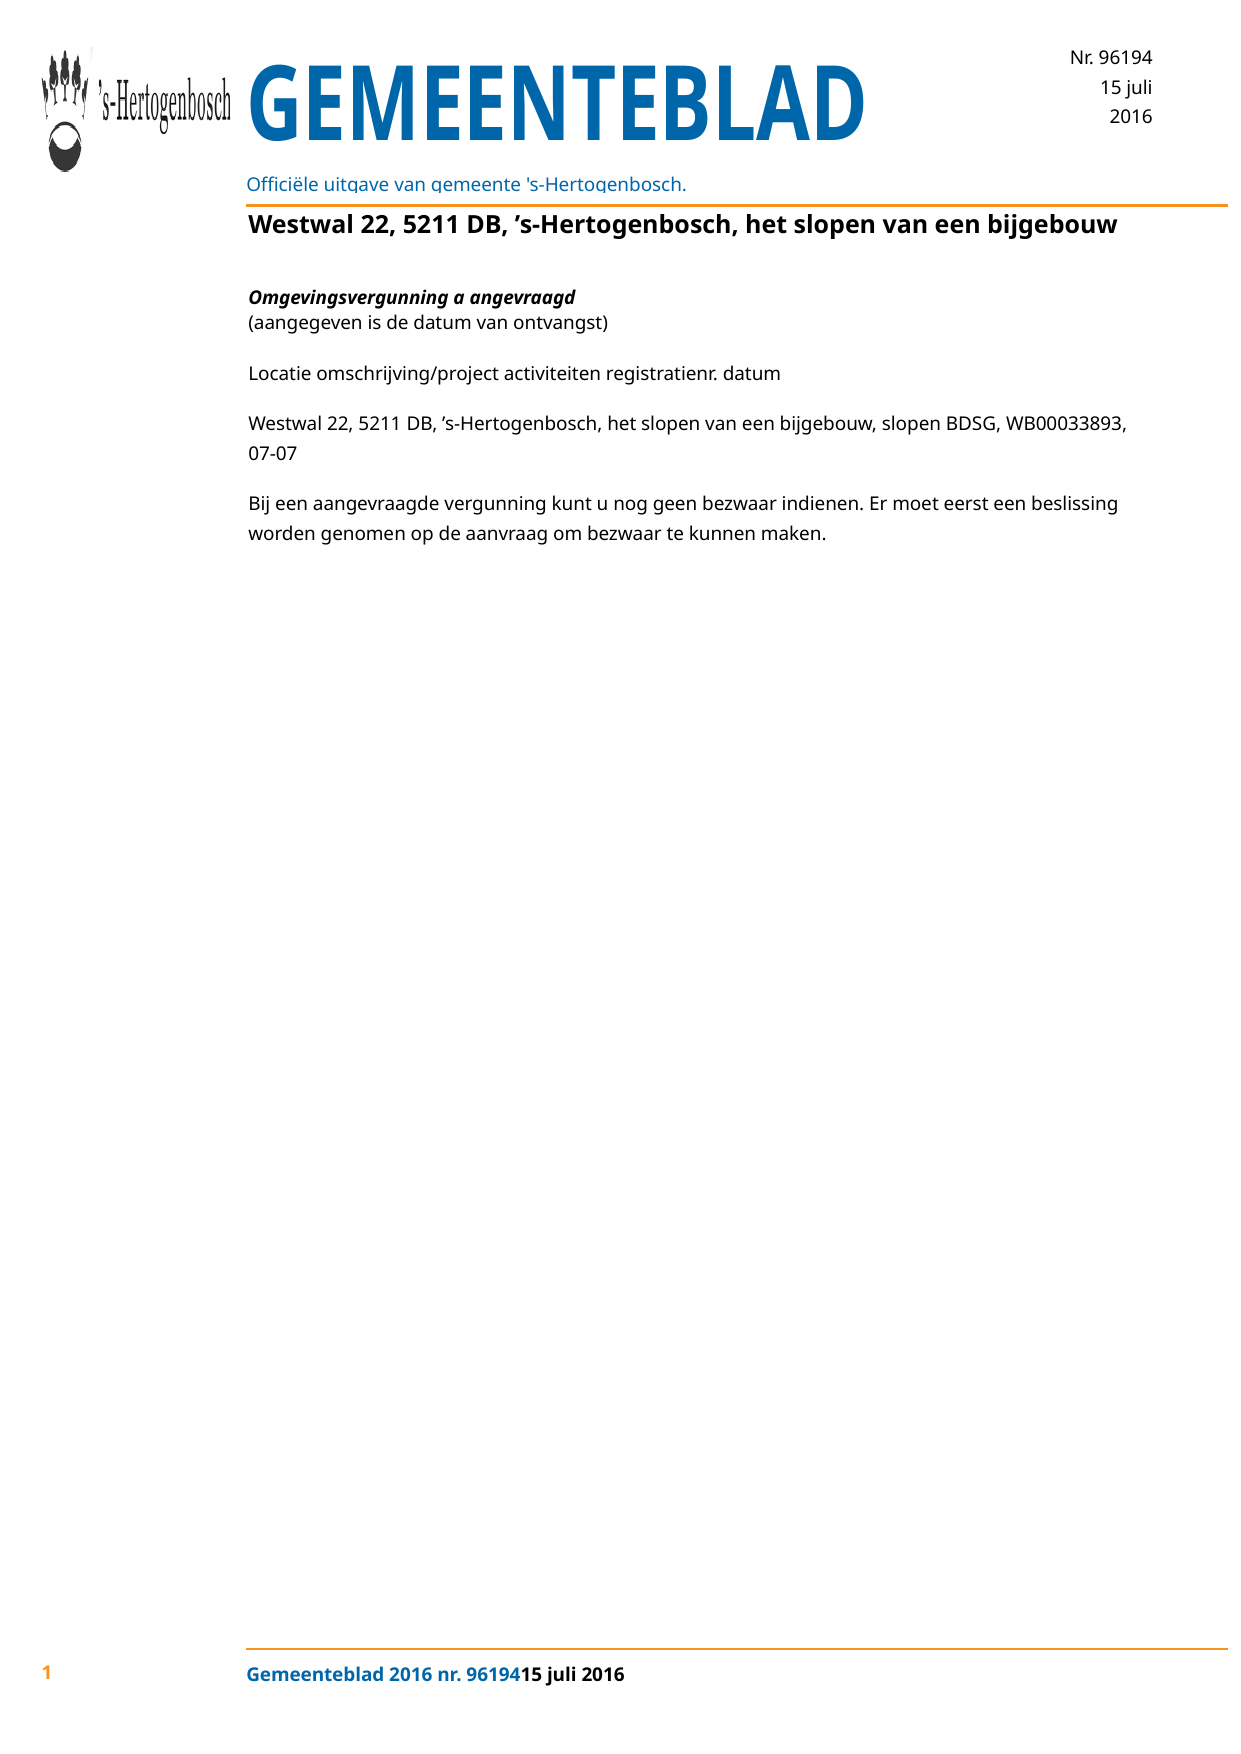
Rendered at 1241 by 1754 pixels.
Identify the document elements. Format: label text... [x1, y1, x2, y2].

text Omgevingsvergunning a angevraagd [248, 284, 1152, 309]
text Bij een aangevraagde vergunning kunt u nog geen bezwaar indienen. Er moet eerst een beslissing worden genomen op de aanvraag om bezwaar te kunnen maken. [248, 490, 1152, 546]
text Locatie omschrijving/project activiteiten registratienr. datum [248, 360, 1152, 386]
text Westwal 22, 5211 DB, ’s-Hertogenbosch, het slopen van een bijgebouw [248, 207, 1152, 241]
picture [41, 47, 231, 172]
text Westwal 22, 5211 DB, ’s-Hertogenbosch, het slopen van een bijgebouw, slopen BDSG, WB00033893, 07-07 [248, 410, 1152, 466]
text (aangegeven is de datum van ontvangst) [248, 309, 1152, 335]
